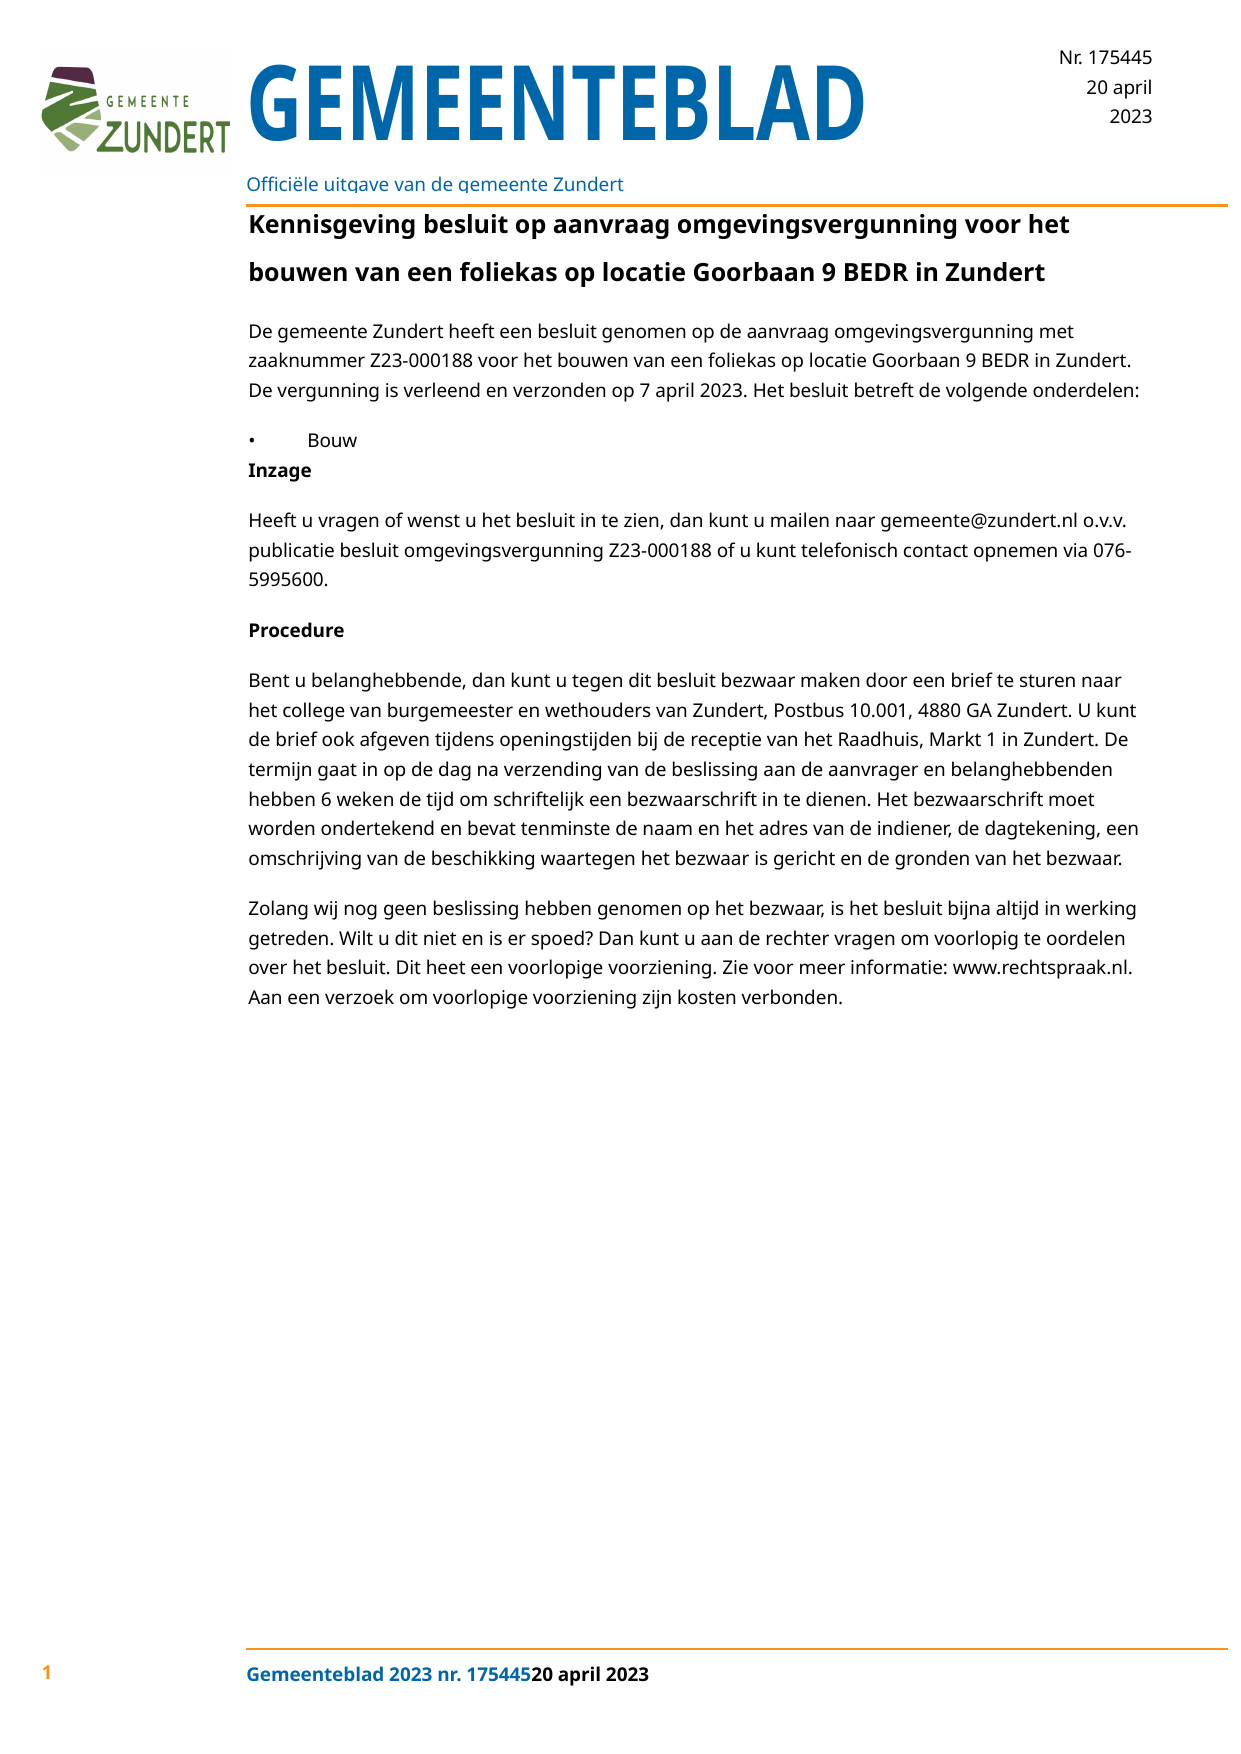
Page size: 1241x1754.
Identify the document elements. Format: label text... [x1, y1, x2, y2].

text Heeft u vragen of wenst u het besluit in te zien, dan kunt u mailen naar gemeente@zundert.nl o.v.v. publicatie besluit omgevingsvergunning Z23-000188 of u kunt telefonisch contact opnemen via 076-5995600. [248, 507, 1152, 592]
text Bent u belanghebbende, dan kunt u tegen dit besluit bezwaar maken door een brief te sturen naar het college van burgemeester en wethouders van Zundert, Postbus 10.001, 4880 GA Zundert. U kunt de brief ook afgeven tijdens openingstijden bij de receptie van het Raadhuis, Markt 1 in Zundert. De termijn gaat in op de dag na verzending van de beslissing aan de aanvrager en belanghebbenden hebben 6 weken de tijd om schriftelijk een bezwaarschrift in te dienen. Het bezwaarschrift moet worden ondertekend en bevat tenminste de naam en het adres van de indiener, de dagtekening, een omschrijving van de beschikking waartegen het bezwaar is gericht en de gronden van het bezwaar. [248, 667, 1152, 871]
text Kennisgeving besluit op aanvraag omgevingsvergunning voor het bouwen van een foliekas op locatie Goorbaan 9 BEDR in Zundert [248, 207, 1152, 288]
picture [41, 47, 231, 172]
text Procedure [248, 617, 1152, 643]
text Zolang wij nog geen beslissing hebben genomen op het bezwaar, is het besluit bijna altijd in werking getreden. Wilt u dit niet en is er spoed? Dan kunt u aan de rechter vragen om voorlopig te oordelen over het besluit. Dit heet een voorlopige voorziening. Zie voor meer informatie: www.rechtspraak.nl. Aan een verzoek om voorlopige voorziening zijn kosten verbonden. [248, 895, 1152, 1010]
list Bouw [248, 427, 1152, 453]
text Inzage [248, 457, 1152, 483]
text De gemeente Zundert heeft een besluit genomen op de aanvraag omgevingsvergunning met zaaknummer Z23-000188 voor het bouwen van een foliekas op locatie Goorbaan 9 BEDR in Zundert. De vergunning is verleend en verzonden op 7 april 2023. Het besluit betreft de volgende onderdelen: [248, 318, 1152, 403]
